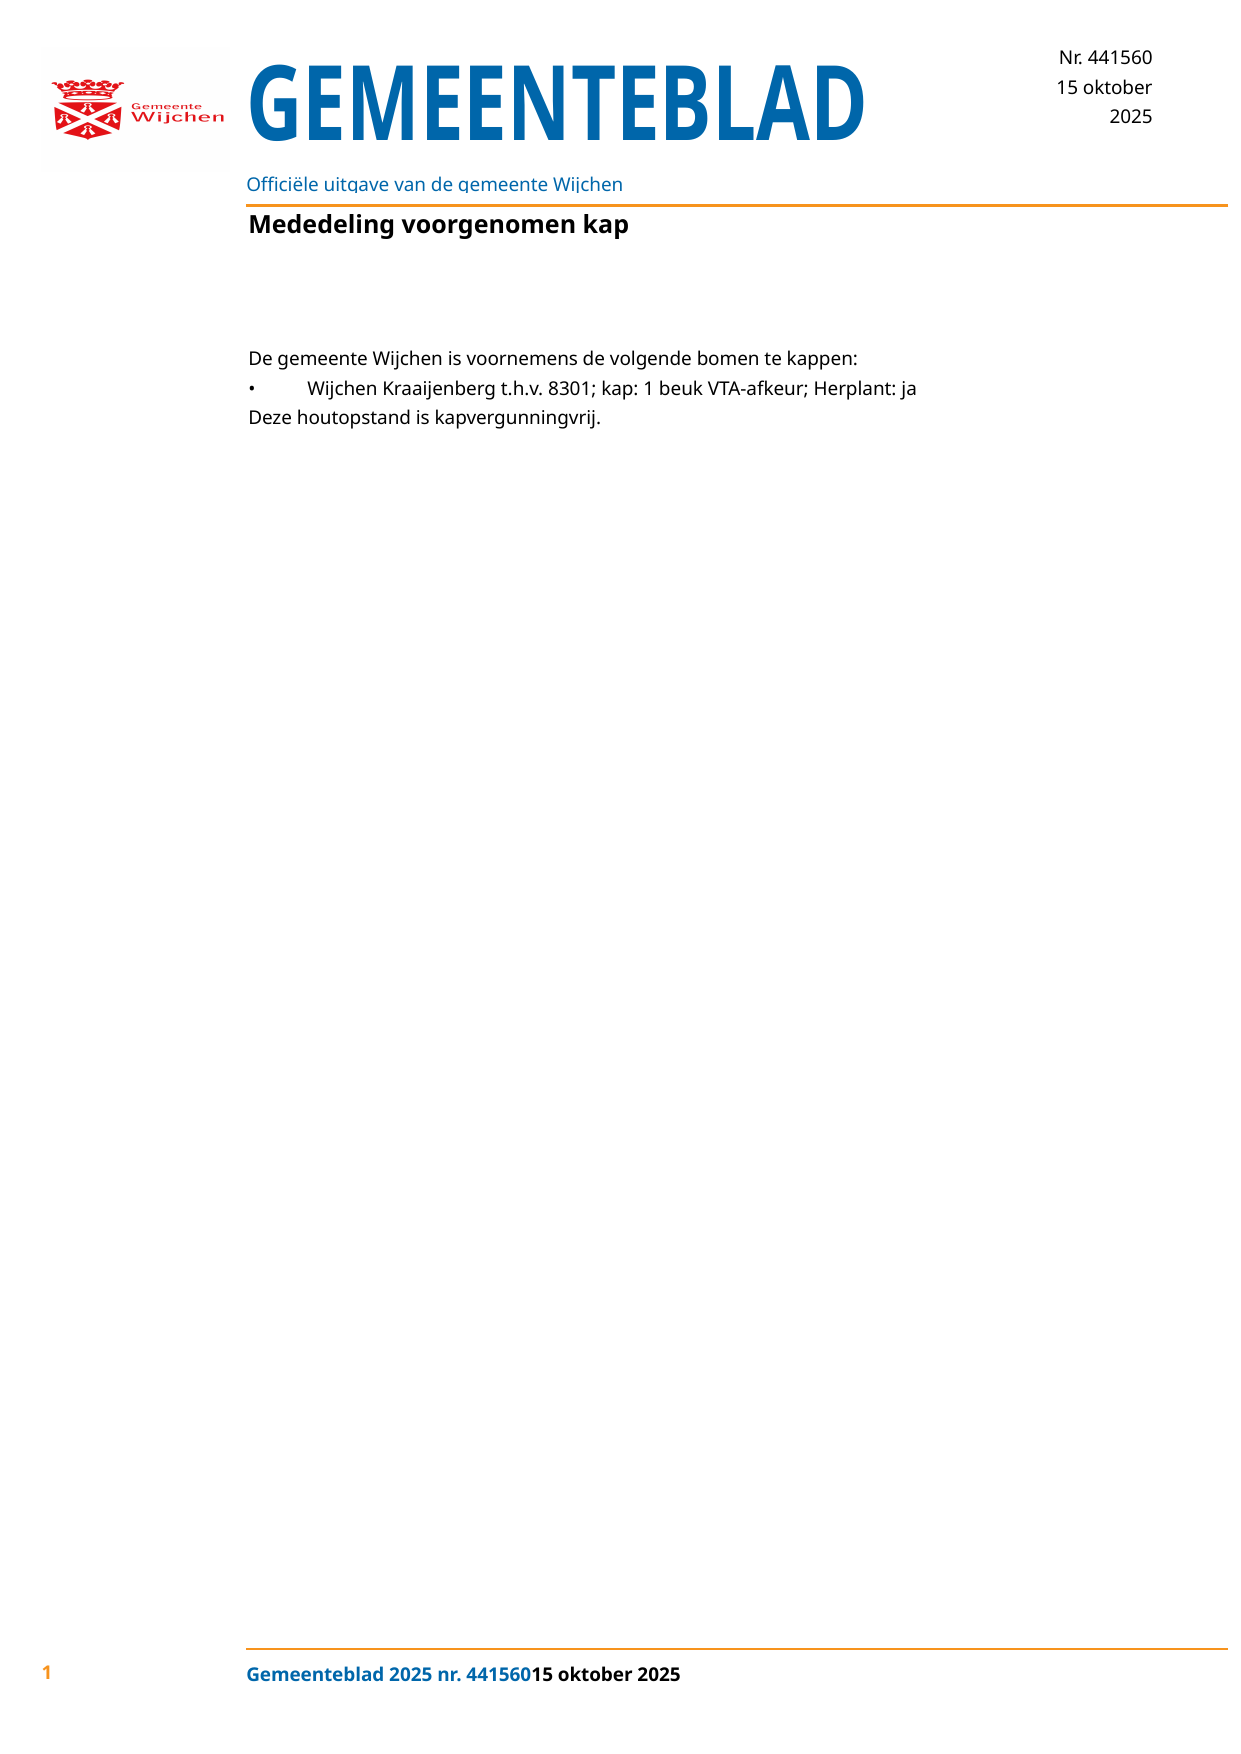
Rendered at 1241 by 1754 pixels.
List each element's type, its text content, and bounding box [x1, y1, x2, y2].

text De gemeente Wijchen is voornemens de volgende bomen te kappen: [248, 345, 1152, 371]
picture [41, 47, 231, 172]
text Deze houtopstand is kapvergunningvrij. [248, 404, 1152, 430]
text Mededeling voorgenomen kap [248, 207, 1152, 241]
list Wijchen Kraaijenberg t.h.v. 8301; kap: 1 beuk VTA-afkeur; Herplant: ja [248, 375, 1152, 401]
